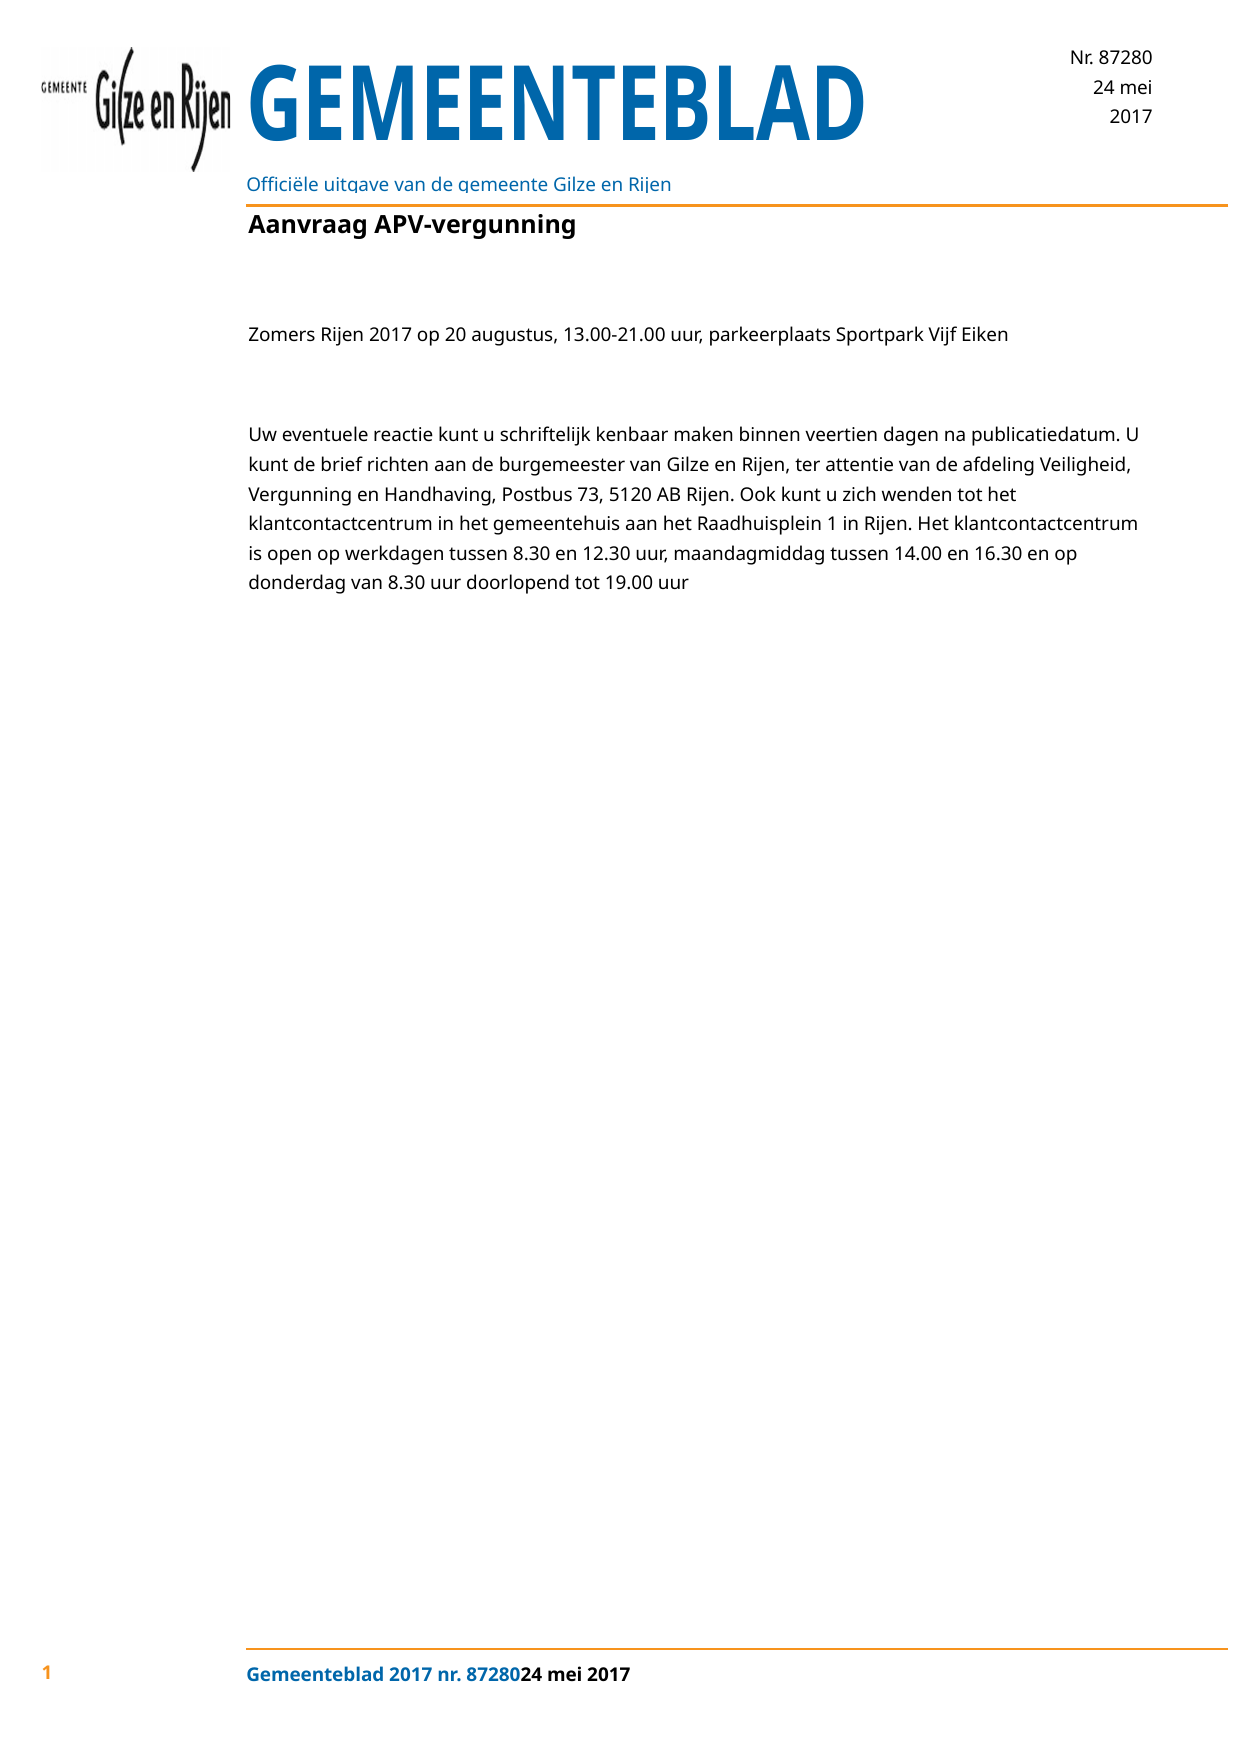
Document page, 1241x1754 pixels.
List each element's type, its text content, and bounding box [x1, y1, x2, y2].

text Zomers Rijen 2017 op 20 augustus, 13.00-21.00 uur, parkeerplaats Sportpark Vijf Eiken [248, 321, 1152, 346]
text Uw eventuele reactie kunt u schriftelijk kenbaar maken binnen veertien dagen na publicatiedatum. U kunt de brief richten aan de burgemeester van Gilze en Rijen, ter attentie van de afdeling Veiligheid, Vergunning en Handhaving, Postbus 73, 5120 AB Rijen. Ook kunt u zich wenden tot het klantcontactcentrum in het gemeentehuis aan het Raadhuisplein 1 in Rijen. Het klantcontactcentrum is open op werkdagen tussen 8.30 en 12.30 uur, maandagmiddag tussen 14.00 en 16.30 en op donderdag van 8.30 uur doorlopend tot 19.00 uur [248, 422, 1152, 595]
text Aanvraag APV-vergunning [248, 207, 1152, 241]
picture [41, 47, 231, 172]
